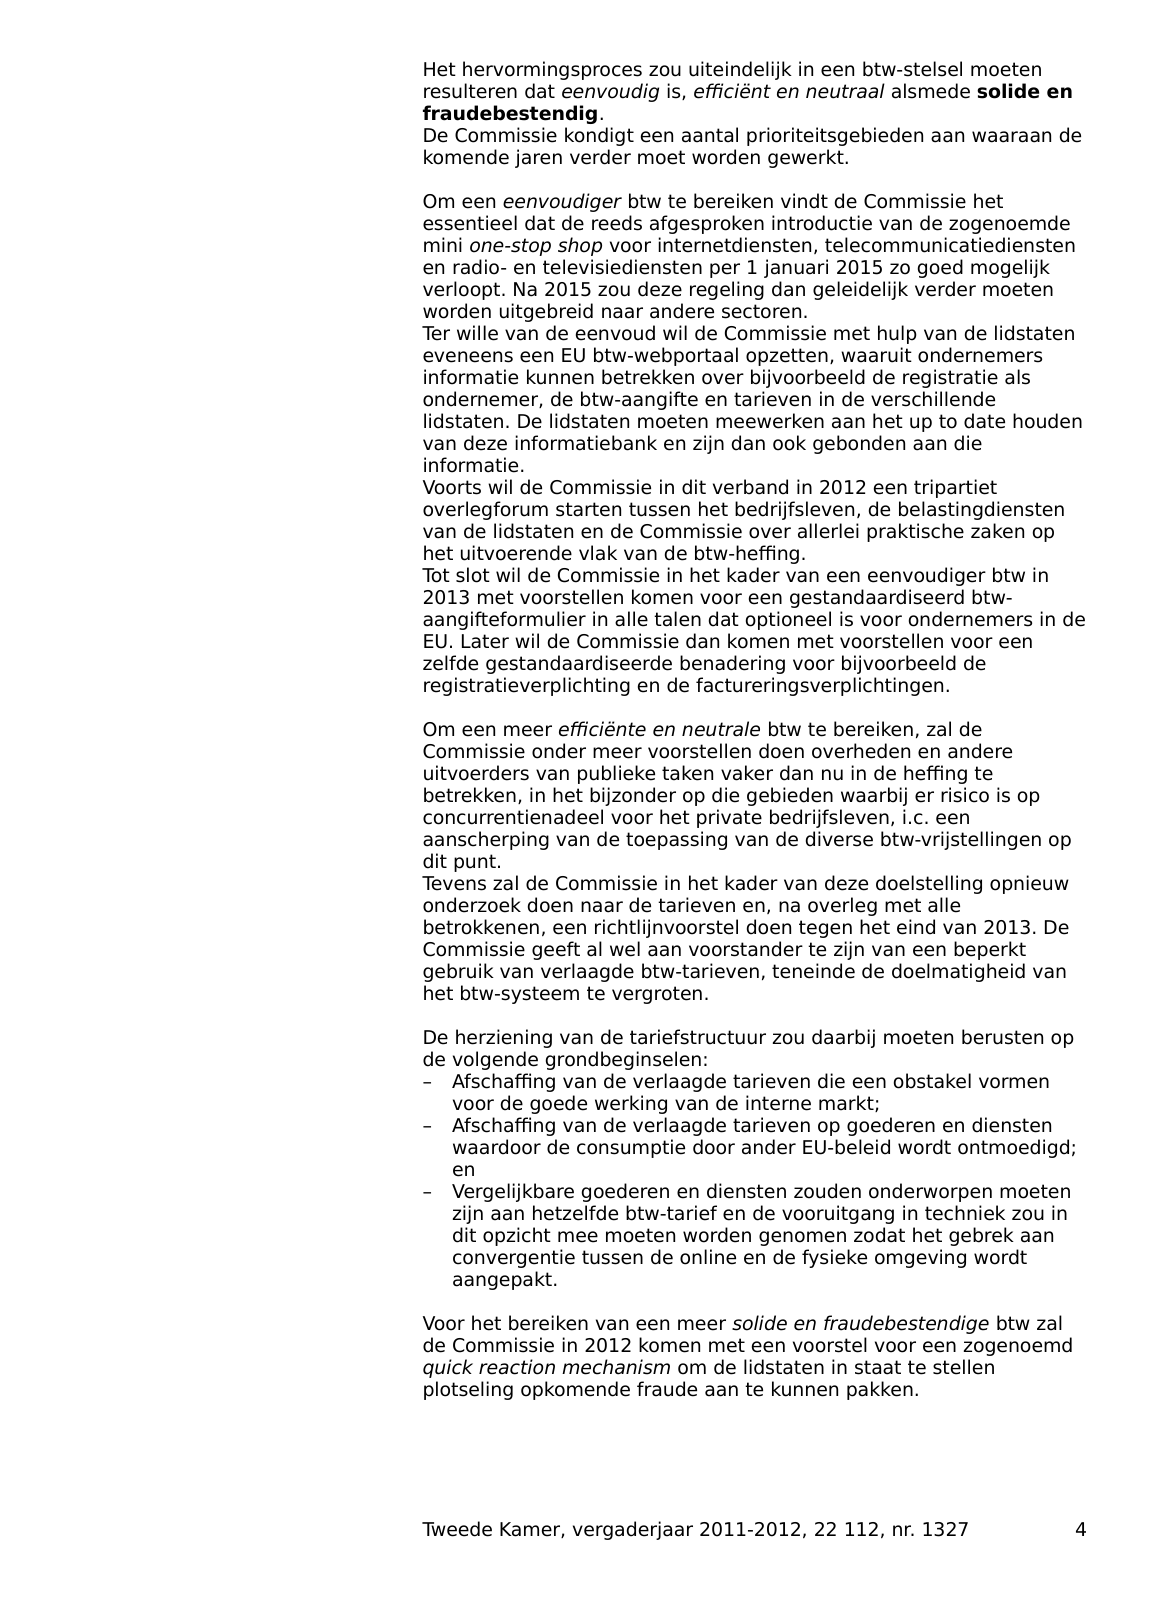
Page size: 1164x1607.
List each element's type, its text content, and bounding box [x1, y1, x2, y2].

text – Vergelijkbare goederen en diensten zouden onderworpen moeten zijn aan hetzelfde btw-tarief en de vooruitgang in techniek zou in dit opzicht mee moeten worden genomen zodat het gebrek aan convergentie tussen de online en de fysieke omgeving wordt aangepakt. [422, 1181, 1087, 1291]
text Om een eenvoudiger btw te bereiken vindt de Commissie het essentieel dat de reeds afgesproken introductie van de zogenoemde mini one-stop shop voor internetdiensten, telecommunicatiediensten en radio- en televisiediensten per 1 januari 2015 zo goed mogelijk verloopt. Na 2015 zou deze regeling dan geleidelijk verder moeten worden uitgebreid naar andere sectoren. [422, 191, 1087, 323]
text Voorts wil de Commissie in dit verband in 2012 een tripartiet overlegforum starten tussen het bedrijfsleven, de belastingdiensten van de lidstaten en de Commissie over allerlei praktische zaken op het uitvoerende vlak van de btw-heffing. [422, 477, 1087, 565]
text Om een meer efficiënte en neutrale btw te bereiken, zal de Commissie onder meer voorstellen doen overheden en andere uitvoerders van publieke taken vaker dan nu in de heffing te betrekken, in het bijzonder op die gebieden waarbij er risico is op concurrentienadeel voor het private bedrijfsleven, i.c. een aanscherping van de toepassing van de diverse btw-vrijstellingen op dit punt. [422, 719, 1087, 873]
text Tevens zal de Commissie in het kader van deze doelstelling opnieuw onderzoek doen naar de tarieven en, na overleg met alle betrokkenen, een richtlijnvoorstel doen tegen het eind van 2013. De Commissie geeft al wel aan voorstander te zijn van een beperkt gebruik van verlaagde btw-tarieven, teneinde de doelmatigheid van het btw-systeem te vergroten. [422, 873, 1087, 1004]
text Ter wille van de eenvoud wil de Commissie met hulp van de lidstaten eveneens een EU btw-webportaal opzetten, waaruit ondernemers informatie kunnen betrekken over bijvoorbeeld de registratie als ondernemer, de btw-aangifte en tarieven in de verschillende lidstaten. De lidstaten moeten meewerken aan het up to date houden van deze informatiebank en zijn dan ook gebonden aan die informatie. [422, 323, 1087, 477]
text – Afschaffing van de verlaagde tarieven die een obstakel vormen voor de goede werking van de interne markt; [422, 1071, 1087, 1115]
text Tot slot wil de Commissie in het kader van een eenvoudiger btw in 2013 met voorstellen komen voor een gestandaardiseerd btw-aangifteformulier in alle talen dat optioneel is voor ondernemers in de EU. Later wil de Commissie dan komen met voorstellen voor een zelfde gestandaardiseerde benadering voor bijvoorbeeld de registratieverplichting en de factureringsverplichtingen. [422, 565, 1087, 697]
text – Afschaffing van de verlaagde tarieven op goederen en diensten waardoor de consumptie door ander EU-beleid wordt ontmoedigd; en [422, 1115, 1087, 1181]
text De Commissie kondigt een aantal prioriteitsgebieden aan waaraan de komende jaren verder moet worden gewerkt. [422, 125, 1087, 169]
text Het hervormingsproces zou uiteindelijk in een btw-stelsel moeten resulteren dat eenvoudig is, efficiënt en neutraal alsmede solide en fraudebestendig. [422, 59, 1087, 125]
text Voor het bereiken van een meer solide en fraudebestendige btw zal de Commissie in 2012 komen met een voorstel voor een zogenoemd quick reaction mechanism om de lidstaten in staat te stellen plotseling opkomende fraude aan te kunnen pakken. [422, 1313, 1087, 1401]
text De herziening van de tariefstructuur zou daarbij moeten berusten op de volgende grondbeginselen: [422, 1027, 1087, 1071]
